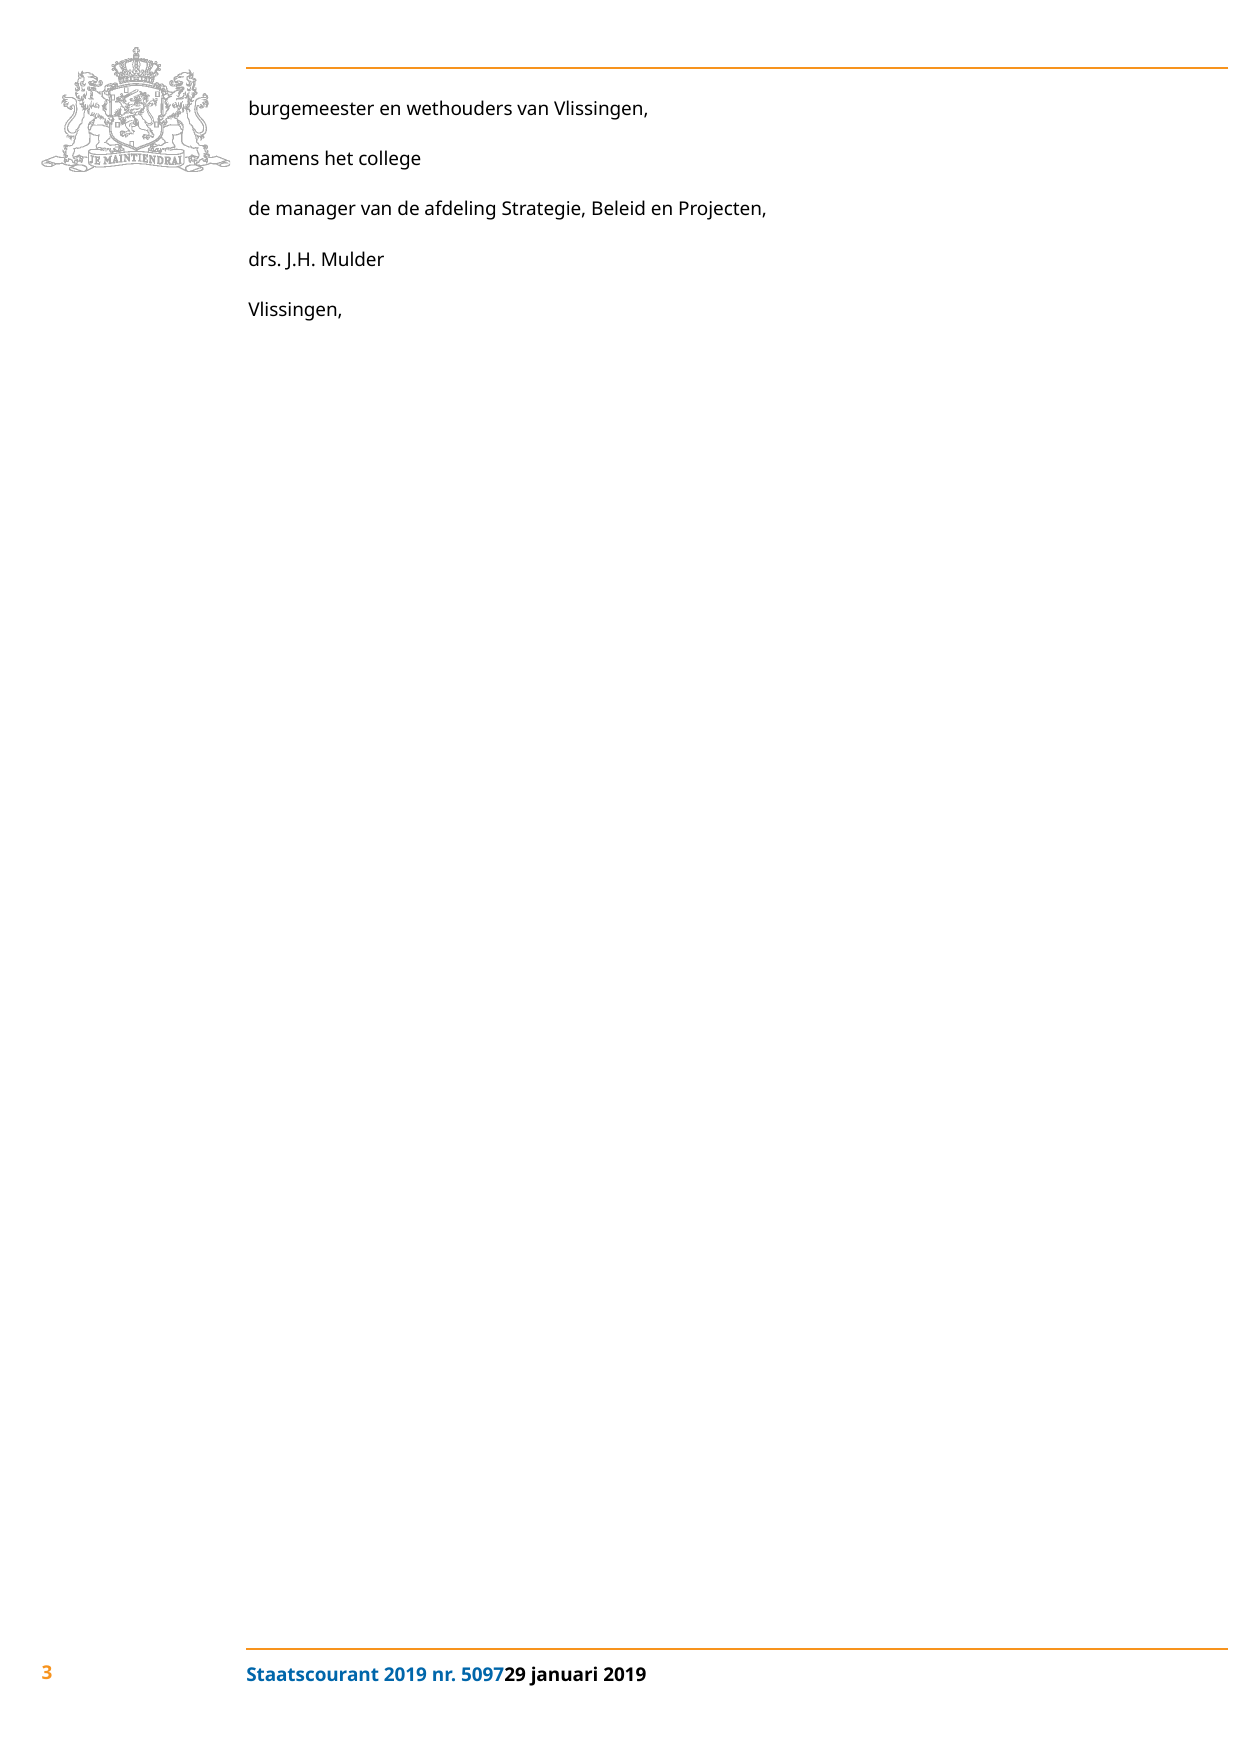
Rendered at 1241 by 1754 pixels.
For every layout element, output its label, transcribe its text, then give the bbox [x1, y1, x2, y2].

text drs. J.H. Mulder [248, 246, 1152, 272]
text de manager van de afdeling Strategie, Beleid en Projecten, [248, 196, 1152, 221]
text namens het college [248, 145, 1152, 171]
picture [41, 47, 231, 172]
text Vlissingen, [248, 296, 1152, 322]
text burgemeester en wethouders van Vlissingen, [248, 95, 1152, 121]
